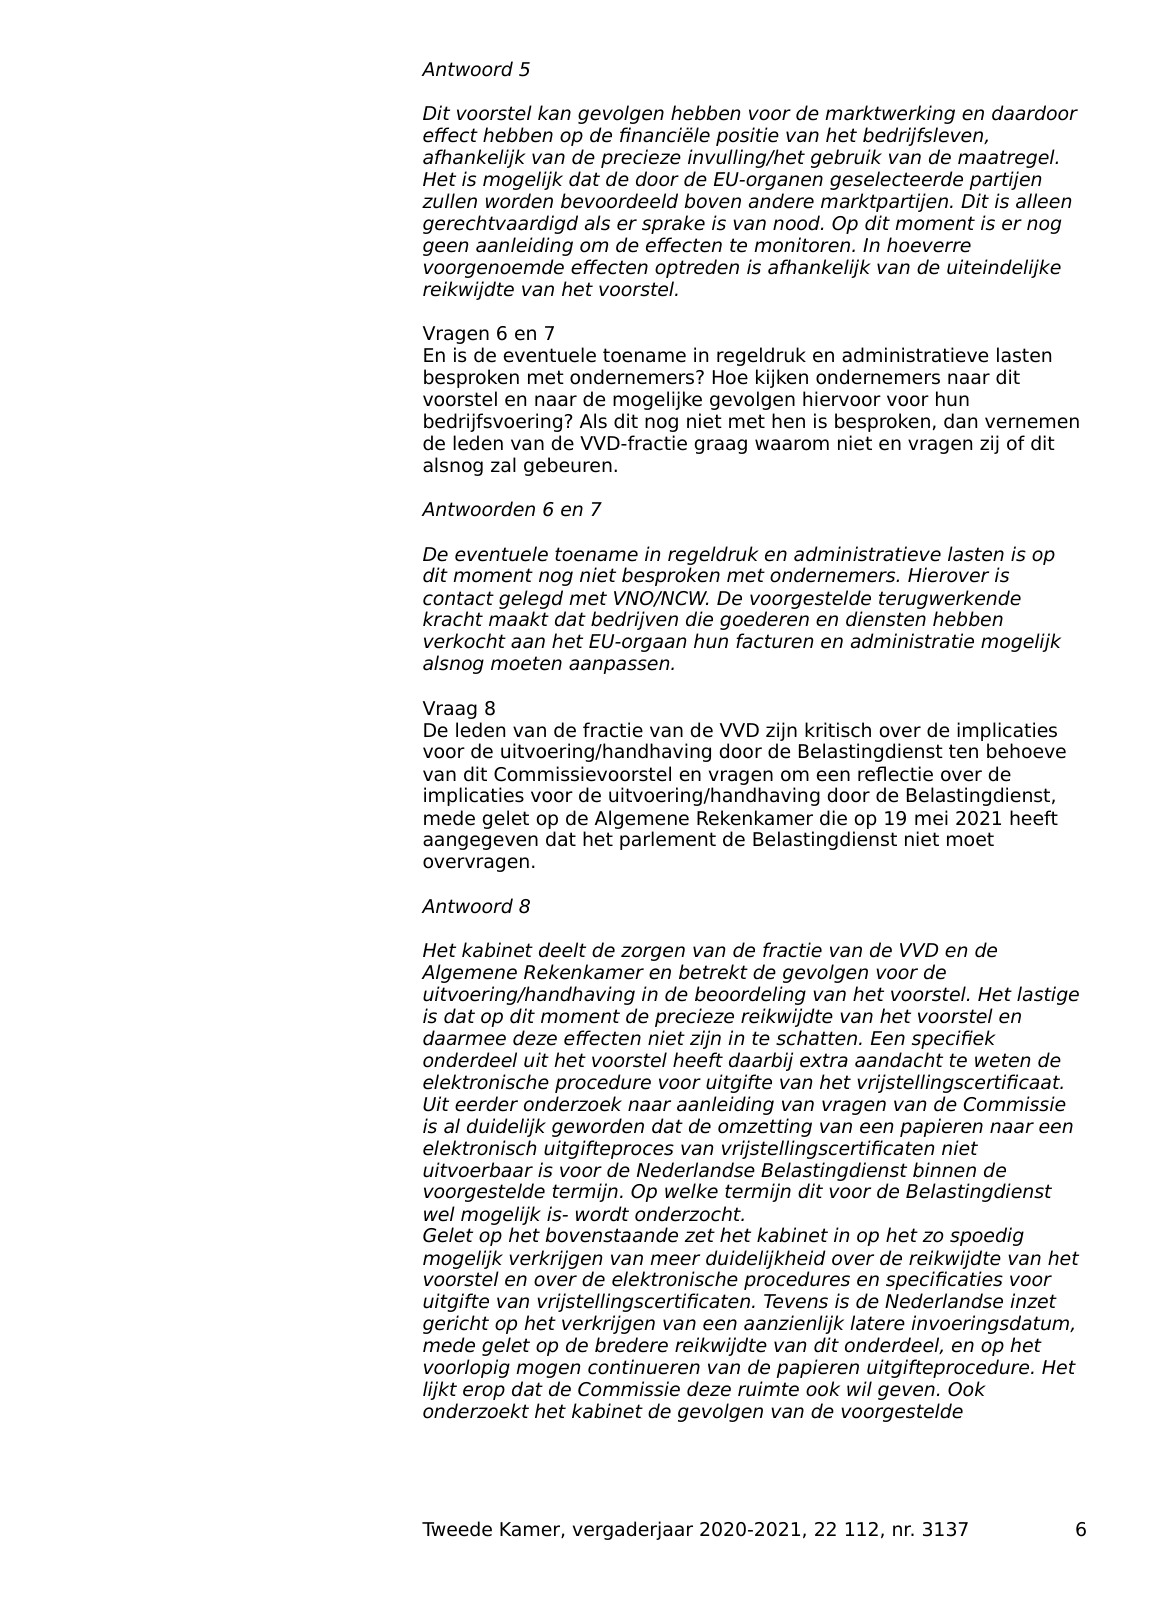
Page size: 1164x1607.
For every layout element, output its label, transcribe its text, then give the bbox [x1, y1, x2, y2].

subtitle Antwoorden 6 en 7 [422, 499, 1087, 521]
text De leden van de fractie van de VVD zijn kritisch over de implicaties voor de uitvoering/handhaving door de Belastingdienst ten behoeve van dit Commissievoorstel en vragen om een reflectie over de implicaties voor de uitvoering/handhaving door de Belastingdienst, mede gelet op de Algemene Rekenkamer die op 19 mei 2021 heeft aangegeven dat het parlement de Belastingdienst niet moet overvragen. [422, 719, 1087, 873]
subtitle Antwoord 8 [422, 896, 1087, 917]
text Vragen 6 en 7 [422, 323, 1087, 345]
text Dit voorstel kan gevolgen hebben voor de marktwerking en daardoor effect hebben op de financiële positie van het bedrijfsleven, afhankelijk van de precieze invulling/het gebruik van de maatregel. Het is mogelijk dat de door de EU-organen geselecteerde partijen zullen worden bevoordeeld boven andere marktpartijen. Dit is alleen gerechtvaardigd als er sprake is van nood. Op dit moment is er nog geen aanleiding om de effecten te monitoren. In hoeverre voorgenoemde effecten optreden is afhankelijk van de uiteindelijke reikwijdte van het voorstel. [422, 103, 1087, 301]
text En is de eventuele toename in regeldruk en administratieve lasten besproken met ondernemers? Hoe kijken ondernemers naar dit voorstel en naar de mogelijke gevolgen hiervoor voor hun bedrijfsvoering? Als dit nog niet met hen is besproken, dan vernemen de leden van de VVD-fractie graag waarom niet en vragen zij of dit alsnog zal gebeuren. [422, 345, 1087, 477]
subtitle Antwoord 5 [422, 59, 1087, 81]
text Gelet op het bovenstaande zet het kabinet in op het zo spoedig mogelijk verkrijgen van meer duidelijkheid over de reikwijdte van het voorstel en over de elektronische procedures en specificaties voor uitgifte van vrijstellingscertificaten. Tevens is de Nederlandse inzet gericht op het verkrijgen van een aanzienlijk latere invoeringsdatum, mede gelet op de bredere reikwijdte van dit onderdeel, en op het voorlopig mogen continueren van de papieren uitgifteprocedure. Het lijkt erop dat de Commissie deze ruimte ook wil geven. Ook onderzoekt het kabinet de gevolgen van de voorgestelde [422, 1225, 1087, 1423]
text Het kabinet deelt de zorgen van de fractie van de VVD en de Algemene Rekenkamer en betrekt de gevolgen voor de uitvoering/handhaving in de beoordeling van het voorstel. Het lastige is dat op dit moment de precieze reikwijdte van het voorstel en daarmee deze effecten niet zijn in te schatten. Een specifiek onderdeel uit het voorstel heeft daarbij extra aandacht te weten de elektronische procedure voor uitgifte van het vrijstellingscertificaat. Uit eerder onderzoek naar aanleiding van vragen van de Commissie is al duidelijk geworden dat de omzetting van een papieren naar een elektronisch uitgifteproces van vrijstellingscertificaten niet uitvoerbaar is voor de Nederlandse Belastingdienst binnen de voorgestelde termijn. Op welke termijn dit voor de Belastingdienst wel mogelijk is- wordt onderzocht. [422, 940, 1087, 1225]
text De eventuele toename in regeldruk en administratieve lasten is op dit moment nog niet besproken met ondernemers. Hierover is contact gelegd met VNO/NCW. De voorgestelde terugwerkende kracht maakt dat bedrijven die goederen en diensten hebben verkocht aan het EU-orgaan hun facturen en administratie mogelijk alsnog moeten aanpassen. [422, 543, 1087, 675]
text Vraag 8 [422, 697, 1087, 719]
